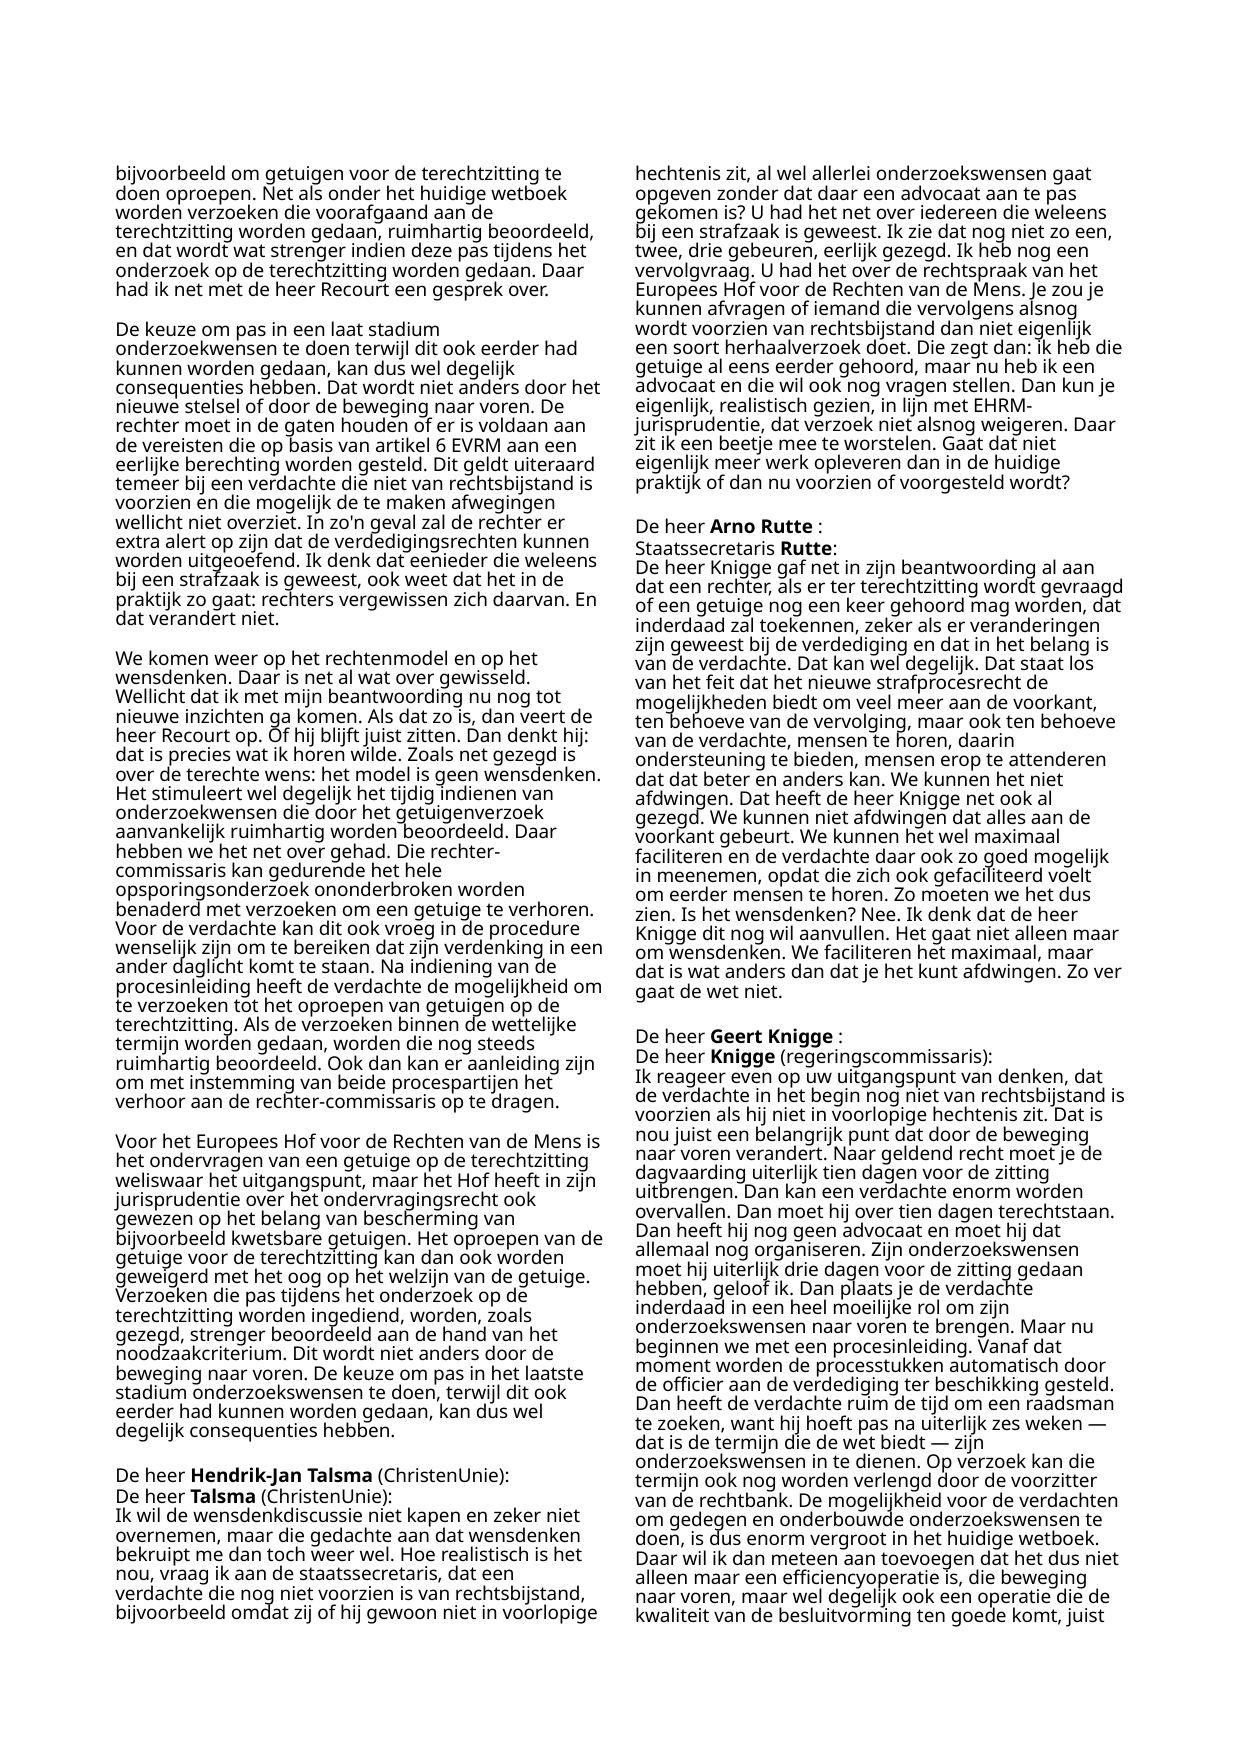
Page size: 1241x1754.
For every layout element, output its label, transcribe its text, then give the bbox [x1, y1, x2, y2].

text Voor het Europees Hof voor de Rechten van de Mens is het ondervragen van een getuige op de terechtzitting weliswaar het uitgangspunt, maar het Hof heeft in zijn jurisprudentie over het ondervragingsrecht ook gewezen op het belang van bescherming van bijvoorbeeld kwetsbare getuigen. Het oproepen van de getuige voor de terechtzitting kan dan ook worden geweigerd met het oog op het welzijn van de getuige. Verzoeken die pas tijdens het onderzoek op de terechtzitting worden ingediend, worden, zoals gezegd, strenger beoordeeld aan de hand van het noodzaakcriterium. Dit wordt niet anders door de beweging naar voren. De keuze om pas in het laatste stadium onderzoekswensen te doen, terwijl dit ook eerder had kunnen worden gedaan, kan dus wel degelijk consequenties hebben. [115, 1133, 605, 1442]
text De heer Knigge gaf net in zijn beantwoording al aan dat een rechter, als er ter terechtzitting wordt gevraagd of een getuige nog een keer gehoord mag worden, dat inderdaad zal toekennen, zeker als er veranderingen zijn geweest bij de verdediging en dat in het belang is van de verdachte. Dat kan wel degelijk. Dat staat los van het feit dat het nieuwe strafprocesrecht de mogelijkheden biedt om veel meer aan de voorkant, ten behoeve van de vervolging, maar ook ten behoeve van de verdachte, mensen te horen, daarin ondersteuning te bieden, mensen erop te attenderen dat dat beter en anders kan. We kunnen het niet afdwingen. Dat heeft de heer Knigge net ook al gezegd. We kunnen niet afdwingen dat alles aan de voorkant gebeurt. We kunnen het wel maximaal faciliteren en de verdachte daar ook zo goed mogelijk in meenemen, opdat die zich ook gefaciliteerd voelt om eerder mensen te horen. Zo moeten we het dus zien. Is het wensdenken? Nee. Ik denk dat de heer Knigge dit nog wil aanvullen. Het gaat niet alleen maar om wensdenken. We faciliteren het maximaal, maar dat is wat anders dan dat je het kunt afdwingen. Zo ver gaat de wet niet. [635, 559, 1125, 1002]
text hechtenis zit, al wel allerlei onderzoekswensen gaat opgeven zonder dat daar een advocaat aan te pas gekomen is? U had het net over iedereen die weleens bij een strafzaak is geweest. Ik zie dat nog niet zo een, twee, drie gebeuren, eerlijk gezegd. Ik heb nog een vervolgvraag. U had het over de rechtspraak van het Europees Hof voor de Rechten van de Mens. Je zou je kunnen afvragen of iemand die vervolgens alsnog wordt voorzien van rechtsbijstand dan niet eigenlijk een soort herhaalverzoek doet. Die zegt dan: ik heb die getuige al eens eerder gehoord, maar nu heb ik een advocaat en die wil ook nog vragen stellen. Dan kun je eigenlijk, realistisch gezien, in lijn met EHRM-jurisprudentie, dat verzoek niet alsnog weigeren. Daar zit ik een beetje mee te worstelen. Gaat dat niet eigenlijk meer werk opleveren dan in de huidige praktijk of dan nu voorzien of voorgesteld wordt? [635, 165, 1125, 493]
text bijvoorbeeld om getuigen voor de terechtzitting te doen oproepen. Net als onder het huidige wetboek worden verzoeken die voorafgaand aan de terechtzitting worden gedaan, ruimhartig beoordeeld, en dat wordt wat strenger indien deze pas tijdens het onderzoek op de terechtzitting worden gedaan. Daar had ik net met de heer Recourt een gesprek over. [115, 165, 605, 300]
text De heer Hendrik-Jan Talsma (ChristenUnie): [115, 1462, 605, 1488]
text Ik wil de wensdenkdiscussie niet kapen en zeker niet overnemen, maar die gedachte aan dat wensdenken bekruipt me dan toch weer wel. Hoe realistisch is het nou, vraag ik aan de staatssecretaris, dat een verdachte die nog niet voorzien is van rechtsbijstand, bijvoorbeeld omdat zij of hij gewoon niet in voorlopige [115, 1507, 605, 1623]
text De heer Talsma (ChristenUnie): [115, 1488, 605, 1507]
text De heer Arno Rutte : [635, 514, 1125, 539]
text We komen weer op het rechtenmodel en op het wensdenken. Daar is net al wat over gewisseld. Wellicht dat ik met mijn beantwoording nu nog tot nieuwe inzichten ga komen. Als dat zo is, dan veert de heer Recourt op. Of hij blijft juist zitten. Dan denkt hij: dat is precies wat ik horen wilde. Zoals net gezegd is over de terechte wens: het model is geen wensdenken. Het stimuleert wel degelijk het tijdig indienen van onderzoekwensen die door het getuigenverzoek aanvankelijk ruimhartig worden beoordeeld. Daar hebben we het net over gehad. Die rechter-commissaris kan gedurende het hele opsporingsonderzoek ononderbroken worden benaderd met verzoeken om een getuige te verhoren. Voor de verdachte kan dit ook vroeg in de procedure wenselijk zijn om te bereiken dat zijn verdenking in een ander daglicht komt te staan. Na indiening van de procesinleiding heeft de verdachte de mogelijkheid om te verzoeken tot het oproepen van getuigen op de terechtzitting. Als de verzoeken binnen de wettelijke termijn worden gedaan, worden die nog steeds ruimhartig beoordeeld. Ook dan kan er aanleiding zijn om met instemming van beide procespartijen het verhoor aan de rechter-commissaris op te dragen. [115, 650, 605, 1112]
text Staatssecretaris Rutte: [635, 539, 1125, 559]
text De heer Geert Knigge : [635, 1023, 1125, 1048]
text De keuze om pas in een laat stadium onderzoekwensen te doen terwijl dit ook eerder had kunnen worden gedaan, kan dus wel degelijk consequenties hebben. Dat wordt niet anders door het nieuwe stelsel of door de beweging naar voren. De rechter moet in de gaten houden of er is voldaan aan de vereisten die op basis van artikel 6 EVRM aan een eerlijke berechting worden gesteld. Dit geldt uiteraard temeer bij een verdachte die niet van rechtsbijstand is voorzien en die mogelijk de te maken afwegingen wellicht niet overziet. In zo'n geval zal de rechter er extra alert op zijn dat de verdedigingsrechten kunnen worden uitgeoefend. Ik denk dat eenieder die weleens bij een strafzaak is geweest, ook weet dat het in de praktijk zo gaat: rechters vergewissen zich daarvan. En dat verandert niet. [115, 321, 605, 629]
text De heer Knigge (regeringscommissaris): [635, 1048, 1125, 1068]
text Ik reageer even op uw uitgangspunt van denken, dat de verdachte in het begin nog niet van rechtsbijstand is voorzien als hij niet in voorlopige hechtenis zit. Dat is nou juist een belangrijk punt dat door de beweging naar voren verandert. Naar geldend recht moet je de dagvaarding uiterlijk tien dagen voor de zitting uitbrengen. Dan kan een verdachte enorm worden overvallen. Dan moet hij over tien dagen terechtstaan. Dan heeft hij nog geen advocaat en moet hij dat allemaal nog organiseren. Zijn onderzoekswensen moet hij uiterlijk drie dagen voor de zitting gedaan hebben, geloof ik. Dan plaats je de verdachte inderdaad in een heel moeilijke rol om zijn onderzoekswensen naar voren te brengen. Maar nu beginnen we met een procesinleiding. Vanaf dat moment worden de processtukken automatisch door de officier aan de verdediging ter beschikking gesteld. Dan heeft de verdachte ruim de tijd om een raadsman te zoeken, want hij hoeft pas na uiterlijk zes weken — dat is de termijn die de wet biedt — zijn onderzoekswensen in te dienen. Op verzoek kan die termijn ook nog worden verlengd door de voorzitter van de rechtbank. De mogelijkheid voor de verdachten om gedegen en onderbouwde onderzoekswensen te doen, is dus enorm vergroot in het huidige wetboek. Daar wil ik dan meteen aan toevoegen dat het dus niet alleen maar een efficiencyoperatie is, die beweging naar voren, maar wel degelijk ook een operatie die de kwaliteit van de besluitvorming ten goede komt, juist [635, 1068, 1125, 1627]
